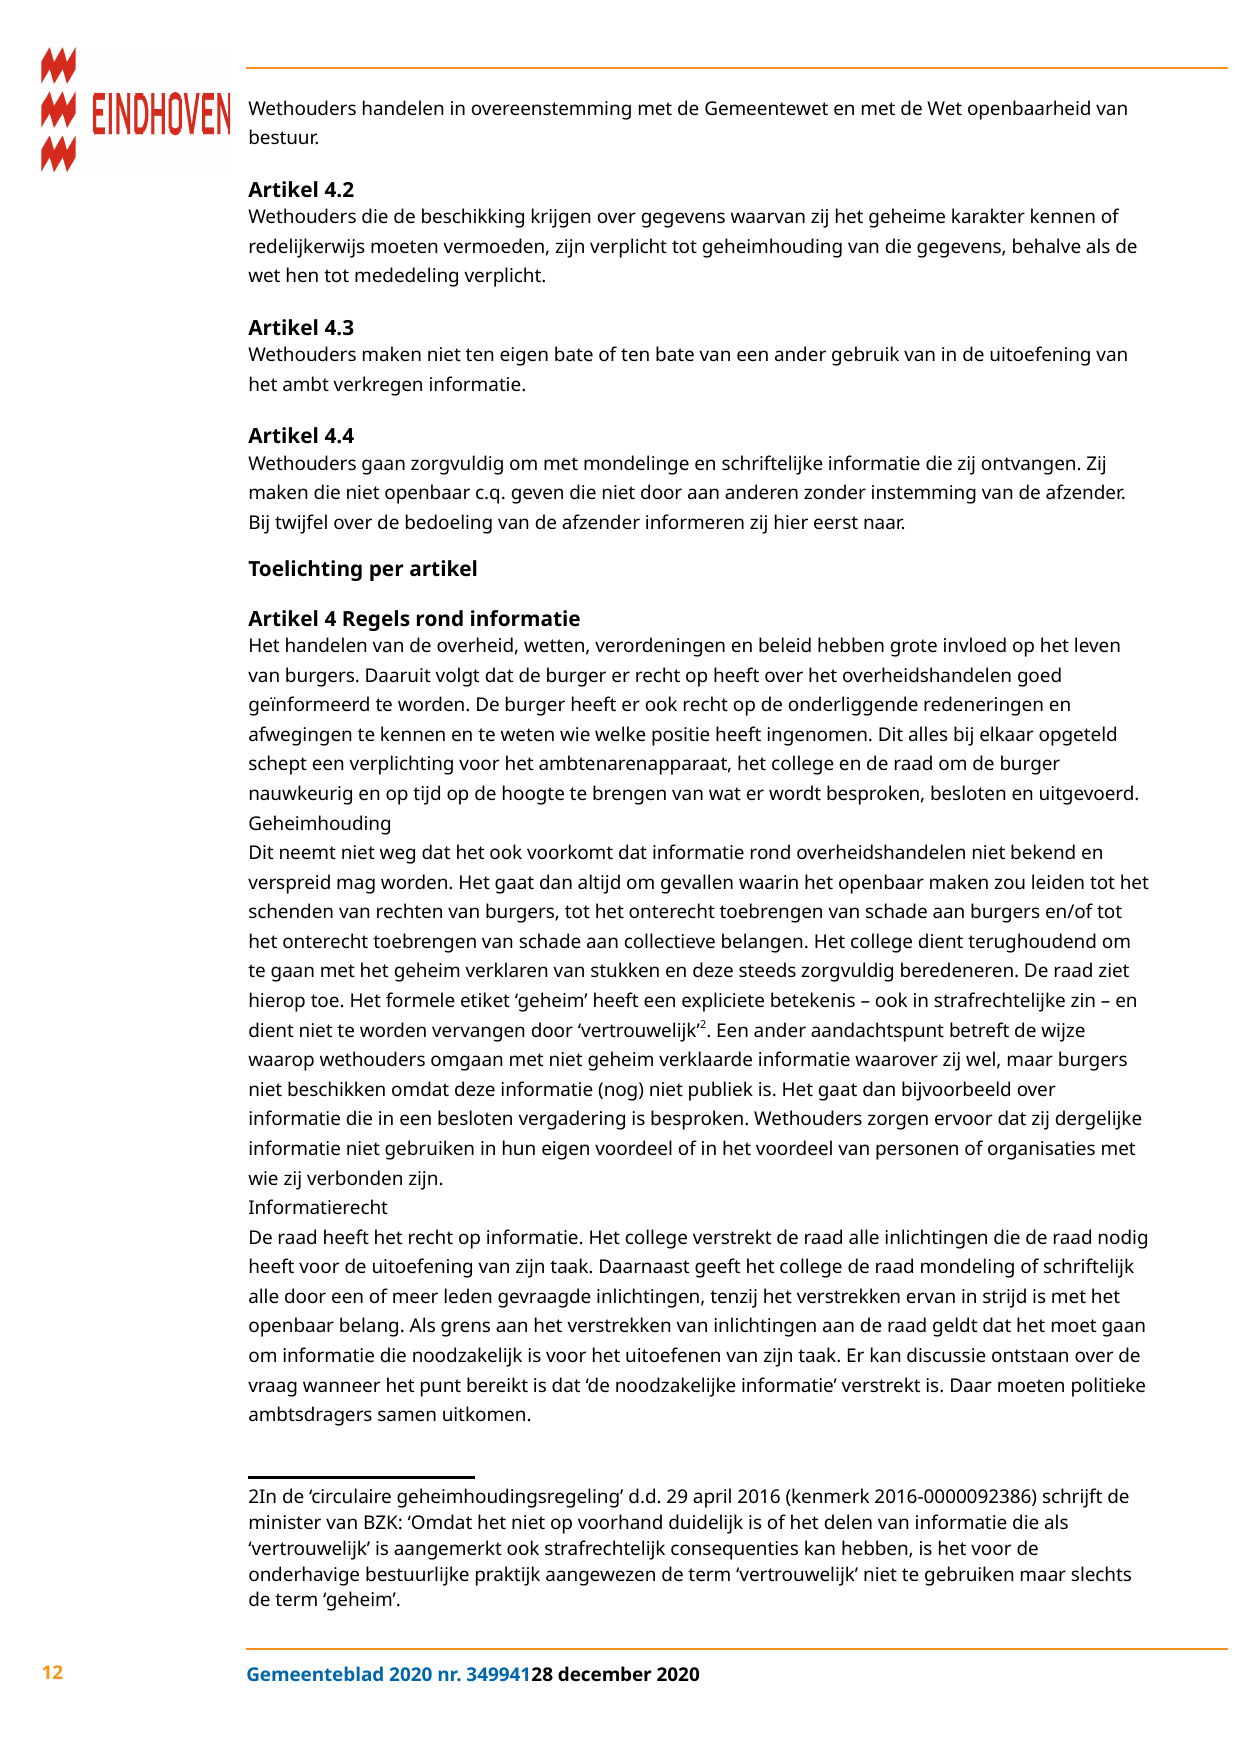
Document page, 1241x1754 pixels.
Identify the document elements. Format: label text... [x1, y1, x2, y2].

text In de ‘circulaire geheimhoudingsregeling’ d.d. 29 april 2016 (kenmerk 2016-0000092386) schrijft de minister van BZK: ‘Omdat het niet op voorhand duidelijk is of het delen van informatie die als ‘vertrouwelijk’ is aangemerkt ook strafrechtelijk consequenties kan hebben, is het voor de onderhavige bestuurlijke praktijk aangewezen de term ‘vertrouwelijk’ niet te gebruiken maar slechts de term ‘geheim’. [248, 1483, 1152, 1612]
text Toelichting per artikel [248, 554, 1152, 583]
text Artikel 4.4 [248, 421, 1152, 450]
text Wethouders handelen in overeenstemming met de Gemeentewet en met de Wet openbaarheid van bestuur. [248, 95, 1152, 150]
text De raad heeft het recht op informatie. Het college verstrekt de raad alle inlichtingen die de raad nodig heeft voor de uitoefening van zijn taak. Daarnaast geeft het college de raad mondeling of schriftelijk alle door een of meer leden gevraagde inlichtingen, tenzij het verstrekken ervan in strijd is met het openbaar belang. Als grens aan het verstrekken van inlichtingen aan de raad geldt dat het moet gaan om informatie die noodzakelijk is voor het uitoefenen van zijn taak. Er kan discussie ontstaan over de vraag wanneer het punt bereikt is dat ‘de noodzakelijke informatie’ verstrekt is. Daar moeten politieke ambtsdragers samen uitkomen. [248, 1224, 1152, 1427]
picture [41, 47, 231, 172]
text Dit neemt niet weg dat het ook voorkomt dat informatie rond overheidshandelen niet bekend en verspreid mag worden. Het gaat dan altijd om gevallen waarin het openbaar maken zou leiden tot het schenden van rechten van burgers, tot het onterecht toebrengen van schade aan burgers en/of tot het onterecht toebrengen van schade aan collectieve belangen. Het college dient terughoudend om te gaan met het geheim verklaren van stukken en deze steeds zorgvuldig beredeneren. De raad ziet hierop toe. Het formele etiket ‘geheim’ heeft een expliciete betekenis – ook in strafrechtelijke zin – en dient niet te worden vervangen door ‘vertrouwelijk’. Een ander aandachtspunt betreft de wijze waarop wethouders omgaan met niet geheim verklaarde informatie waarover zij wel, maar burgers niet beschikken omdat deze informatie (nog) niet publiek is. Het gaat dan bijvoorbeeld over informatie die in een besloten vergadering is besproken. Wethouders zorgen ervoor dat zij dergelijke informatie niet gebruiken in hun eigen voordeel of in het voordeel van personen of organisaties met wie zij verbonden zijn. [248, 839, 1152, 1190]
text Artikel 4.2 [248, 175, 1152, 203]
text Wethouders maken niet ten eigen bate of ten bate van een ander gebruik van in de uitoefening van het ambt verkregen informatie. [248, 341, 1152, 397]
text Wethouders die de beschikking krijgen over gegevens waarvan zij het geheime karakter kennen of redelijkerwijs moeten vermoeden, zijn verplicht tot geheimhouding van die gegevens, behalve als de wet hen tot mededeling verplicht. [248, 203, 1152, 288]
text Artikel 4 Regels rond informatie [248, 604, 1152, 632]
text Het handelen van de overheid, wetten, verordeningen en beleid hebben grote invloed op het leven van burgers. Daaruit volgt dat de burger er recht op heeft over het overheidshandelen goed geïnformeerd te worden. De burger heeft er ook recht op de onderliggende redeneringen en afwegingen te kennen en te weten wie welke positie heeft ingenomen. Dit alles bij elkaar opgeteld schept een verplichting voor het ambtenarenapparaat, het college en de raad om de burger nauwkeurig en op tijd op de hoogte te brengen van wat er wordt besproken, besloten en uitgevoerd. [248, 632, 1152, 806]
text Geheimhouding [248, 810, 1152, 835]
text Artikel 4.3 [248, 313, 1152, 341]
text Wethouders gaan zorgvuldig om met mondelinge en schriftelijke informatie die zij ontvangen. Zij maken die niet openbaar c.q. geven die niet door aan anderen zonder instemming van de afzender. Bij twijfel over de bedoeling van de afzender informeren zij hier eerst naar. [248, 450, 1152, 534]
text Informatierecht [248, 1194, 1152, 1220]
